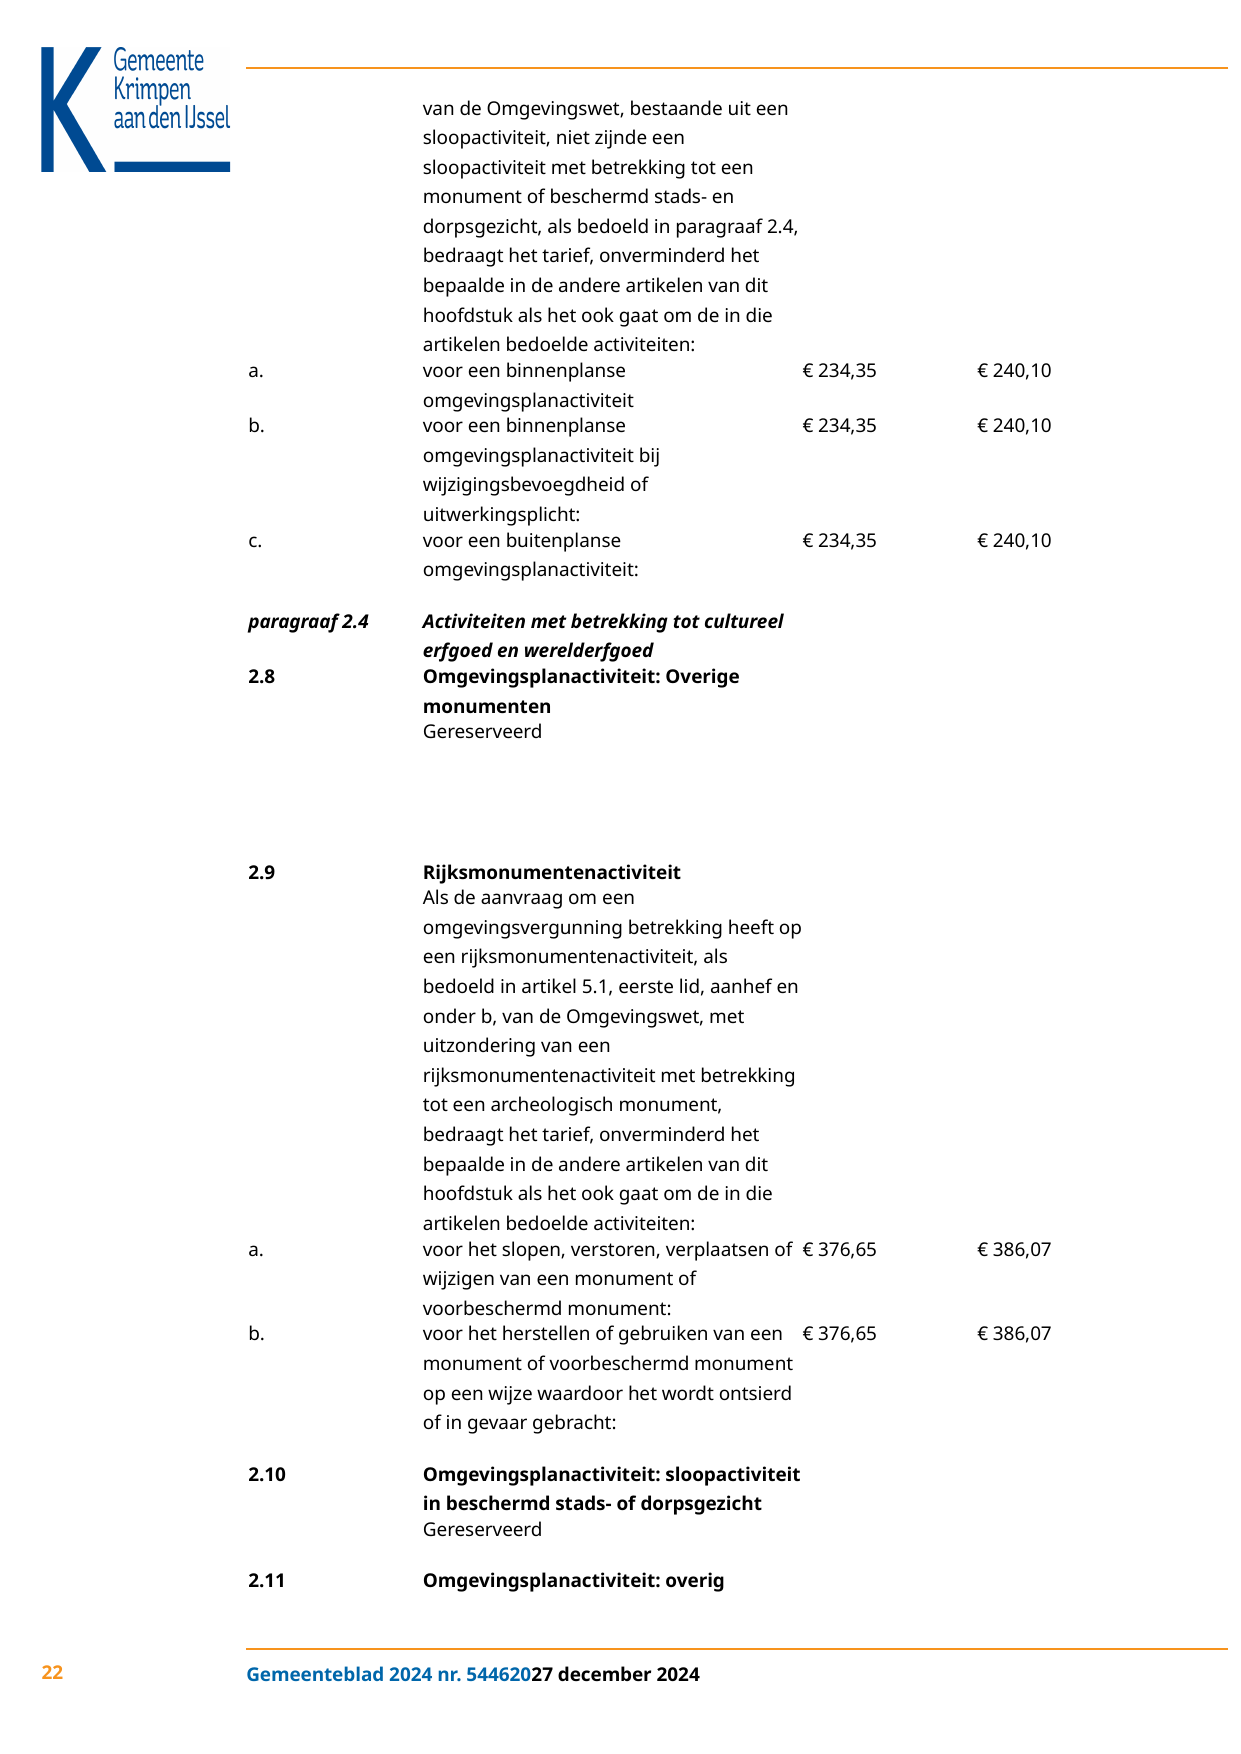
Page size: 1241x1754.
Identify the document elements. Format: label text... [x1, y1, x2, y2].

table_cell van de Omgevingswet, bestaande uit een sloopactiviteit, niet zijnde een sloopactiviteit met betrekking tot een monument of beschermd stads- en dorpsgezicht, als bedoeld in paragraaf 2.4, bedraagt het tarief, onverminderd het bepaalde in de andere artikelen van dit hoofdstuk als het ook gaat om de in die artikelen bedoelde activiteiten: [423, 95, 802, 357]
table_cell € 386,07 [977, 1321, 1152, 1435]
table_cell Als de aanvraag om een omgevingsvergunning betrekking heeft op een rijksmonumentenactiviteit, als bedoeld in artikel 5.1, eerste lid, aanhef en onder b, van de Omgevingswet, met uitzondering van een rijksmonumentenactiviteit met betrekking tot een archeologisch monument, bedraagt het tarief, onverminderd het bepaalde in de andere artikelen van dit hoofdstuk als het ook gaat om de in die artikelen bedoelde activiteiten: [423, 885, 802, 1236]
table_cell Omgevingsplanactiviteit: Overige monumenten [423, 663, 802, 719]
table_cell a. [248, 1236, 423, 1321]
table_cell [248, 1516, 423, 1542]
table_cell € 234,35 [802, 357, 977, 412]
table_cell Rijksmonumentenactiviteit [423, 859, 802, 884]
table_cell voor een binnenplanse omgevingsplanactiviteit bij wijzigingsbevoegdheid of uitwerkingsplicht: [423, 413, 802, 527]
table_cell [977, 582, 1152, 608]
table_cell [248, 1435, 423, 1461]
table_cell voor het slopen, verstoren, verplaatsen of wijzigen van een monument of voorbeschermd monument: [423, 1236, 802, 1321]
table_cell b. [248, 1321, 423, 1435]
table_cell [248, 744, 423, 859]
table_cell [248, 719, 423, 744]
table_cell [248, 95, 423, 357]
table_cell [802, 719, 977, 744]
table_cell [802, 608, 977, 663]
table_cell € 376,65 [802, 1236, 977, 1321]
table_cell [977, 1435, 1152, 1461]
table_cell Gereserveerd [423, 1516, 802, 1542]
table_cell c. [248, 527, 423, 582]
table_cell Gereserveerd [423, 719, 802, 744]
table_cell [423, 1435, 802, 1461]
table_cell Activiteiten met betrekking tot cultureel erfgoed en werelderfgoed [423, 608, 802, 663]
table_cell 2.10 [248, 1461, 423, 1516]
table_cell [248, 885, 423, 1236]
table_cell [802, 663, 977, 719]
table_cell [977, 1461, 1152, 1516]
table_cell Omgevingsplanactiviteit: overig [423, 1568, 802, 1593]
table_cell 2.9 [248, 859, 423, 884]
table_cell [977, 663, 1152, 719]
table_cell € 240,10 [977, 527, 1152, 582]
table_cell [802, 859, 977, 884]
table_cell [977, 885, 1152, 1236]
table_cell [977, 859, 1152, 884]
table_cell [977, 608, 1152, 663]
table_cell [423, 582, 802, 608]
table_cell [802, 744, 977, 859]
table_cell voor een binnenplanse omgevingsplanactiviteit [423, 357, 802, 412]
table_cell [977, 1516, 1152, 1542]
table_cell € 240,10 [977, 413, 1152, 527]
table_cell [802, 95, 977, 357]
table_cell voor het herstellen of gebruiken van een monument of voorbeschermd monument op een wijze waardoor het wordt ontsierd of in gevaar gebracht: [423, 1321, 802, 1435]
table_cell [802, 582, 977, 608]
table_cell 2.8 [248, 663, 423, 719]
table_cell [248, 1542, 423, 1568]
table_cell [977, 719, 1152, 744]
table_cell [977, 1568, 1152, 1593]
table_cell [802, 1461, 977, 1516]
table_cell [802, 1435, 977, 1461]
table_cell [802, 1516, 977, 1542]
table_cell [977, 1542, 1152, 1568]
table_cell [423, 744, 802, 859]
table_cell [977, 95, 1152, 357]
table_cell a. [248, 357, 423, 412]
table_cell [248, 582, 423, 608]
table_cell [977, 744, 1152, 859]
table_cell Omgevingsplanactiviteit: sloopactiviteit in beschermd stads- of dorpsgezicht [423, 1461, 802, 1516]
table_cell 2.11 [248, 1568, 423, 1593]
table_cell voor een buitenplanse omgevingsplanactiviteit: [423, 527, 802, 582]
picture [41, 47, 231, 172]
table_cell [802, 1568, 977, 1593]
table_cell [802, 1542, 977, 1568]
table_cell € 240,10 [977, 357, 1152, 412]
table_cell [423, 1542, 802, 1568]
table_cell paragraaf 2.4 [248, 608, 423, 663]
table_cell € 234,35 [802, 413, 977, 527]
table_cell b. [248, 413, 423, 527]
table_cell € 234,35 [802, 527, 977, 582]
table_cell € 386,07 [977, 1236, 1152, 1321]
table_cell € 376,65 [802, 1321, 977, 1435]
table_cell [802, 885, 977, 1236]
